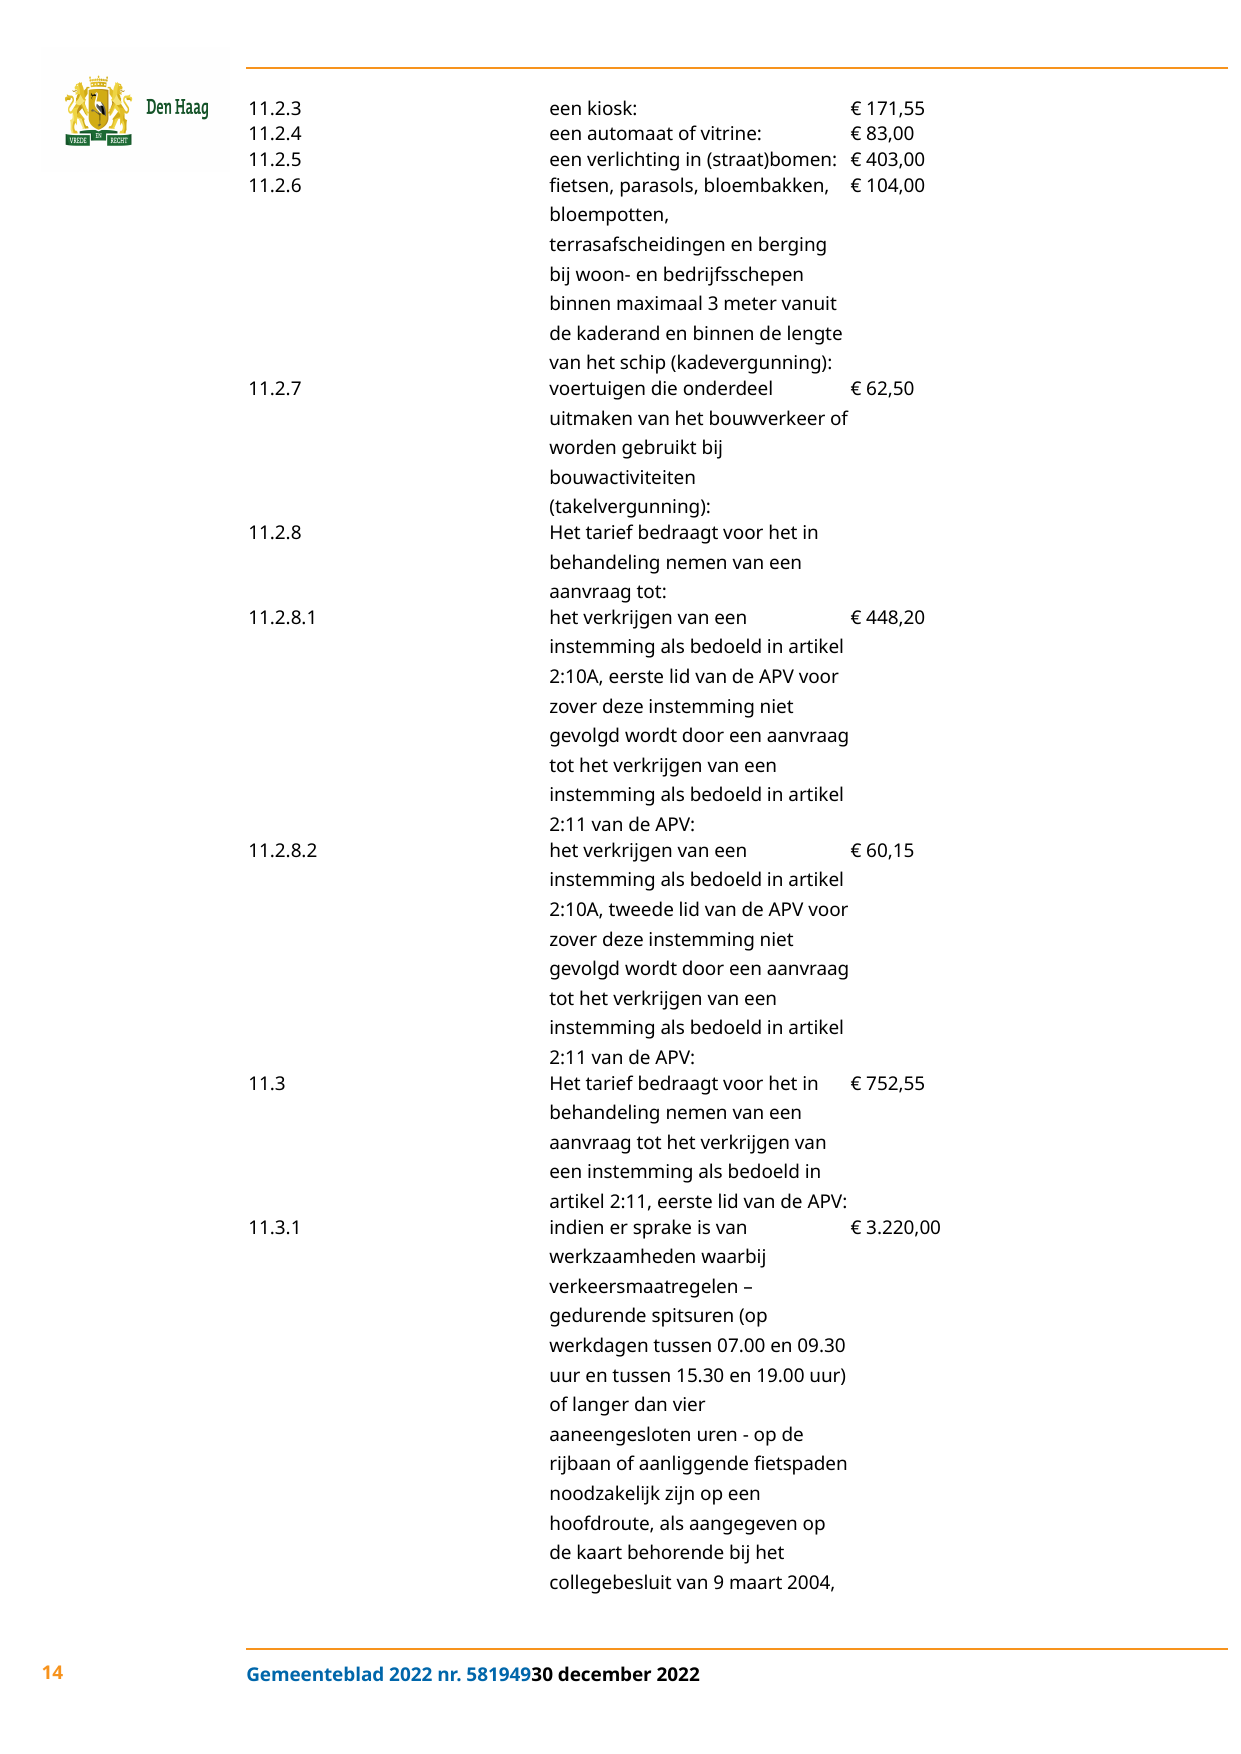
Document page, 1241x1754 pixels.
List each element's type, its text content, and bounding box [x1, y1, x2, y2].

table_cell 11.2.4 [248, 121, 549, 146]
table_cell 11.2.3 [248, 95, 549, 121]
table_cell 11.2.8 [248, 519, 549, 604]
table_cell € 83,00 [850, 121, 1152, 146]
table_cell [850, 519, 1152, 604]
table_cell 11.2.6 [248, 172, 549, 375]
table_cell 11.2.5 [248, 146, 549, 172]
table_cell Het tarief bedraagt voor het in behandeling nemen van een aanvraag tot het verkrijgen van een instemming als bedoeld in artikel 2:11, eerste lid van de APV: [549, 1070, 850, 1214]
table_cell € 448,20 [850, 604, 1152, 837]
table_cell 11.3 [248, 1070, 549, 1214]
table_cell 11.3.1 [248, 1214, 549, 1594]
table_cell een kiosk: [549, 95, 850, 121]
table_cell een verlichting in (straat)bomen: [549, 146, 850, 172]
table_cell € 104,00 [850, 172, 1152, 375]
table_cell een automaat of vitrine: [549, 121, 850, 146]
table_cell 11.2.8.2 [248, 837, 549, 1070]
table_cell € 171,55 [850, 95, 1152, 121]
table_cell € 752,55 [850, 1070, 1152, 1214]
table_cell Het tarief bedraagt voor het in behandeling nemen van een aanvraag tot: [549, 519, 850, 604]
table_cell € 62,50 [850, 375, 1152, 519]
table_cell € 3.220,00 [850, 1214, 1152, 1594]
table_cell € 403,00 [850, 146, 1152, 172]
table_cell het verkrijgen van een instemming als bedoeld in artikel 2:10A, eerste lid van de APV voor zover deze instemming niet gevolgd wordt door een aanvraag tot het verkrijgen van een instemming als bedoeld in artikel 2:11 van de APV: [549, 604, 850, 837]
table_cell het verkrijgen van een instemming als bedoeld in artikel 2:10A, tweede lid van de APV voor zover deze instemming niet gevolgd wordt door een aanvraag tot het verkrijgen van een instemming als bedoeld in artikel 2:11 van de APV: [549, 837, 850, 1070]
table_cell € 60,15 [850, 837, 1152, 1070]
table_cell voertuigen die onderdeel uitmaken van het bouwverkeer of worden gebruikt bij bouwactiviteiten (takelvergunning): [549, 375, 850, 519]
table_cell 11.2.7 [248, 375, 549, 519]
picture [41, 47, 231, 172]
table_cell indien er sprake is van werkzaamheden waarbij verkeersmaatregelen – gedurende spitsuren (op werkdagen tussen 07.00 en 09.30 uur en tussen 15.30 en 19.00 uur) of langer dan vier aaneengesloten uren - op de rijbaan of aanliggende fietspaden noodzakelijk zijn op een hoofdroute, als aangegeven op de kaart behorende bij het collegebesluit van 9 maart 2004, [549, 1214, 850, 1594]
table_cell 11.2.8.1 [248, 604, 549, 837]
table_cell fietsen, parasols, bloembakken, bloempotten, terrasafscheidingen en berging bij woon- en bedrijfsschepen binnen maximaal 3 meter vanuit de kaderand en binnen de lengte van het schip (kadevergunning): [549, 172, 850, 375]
